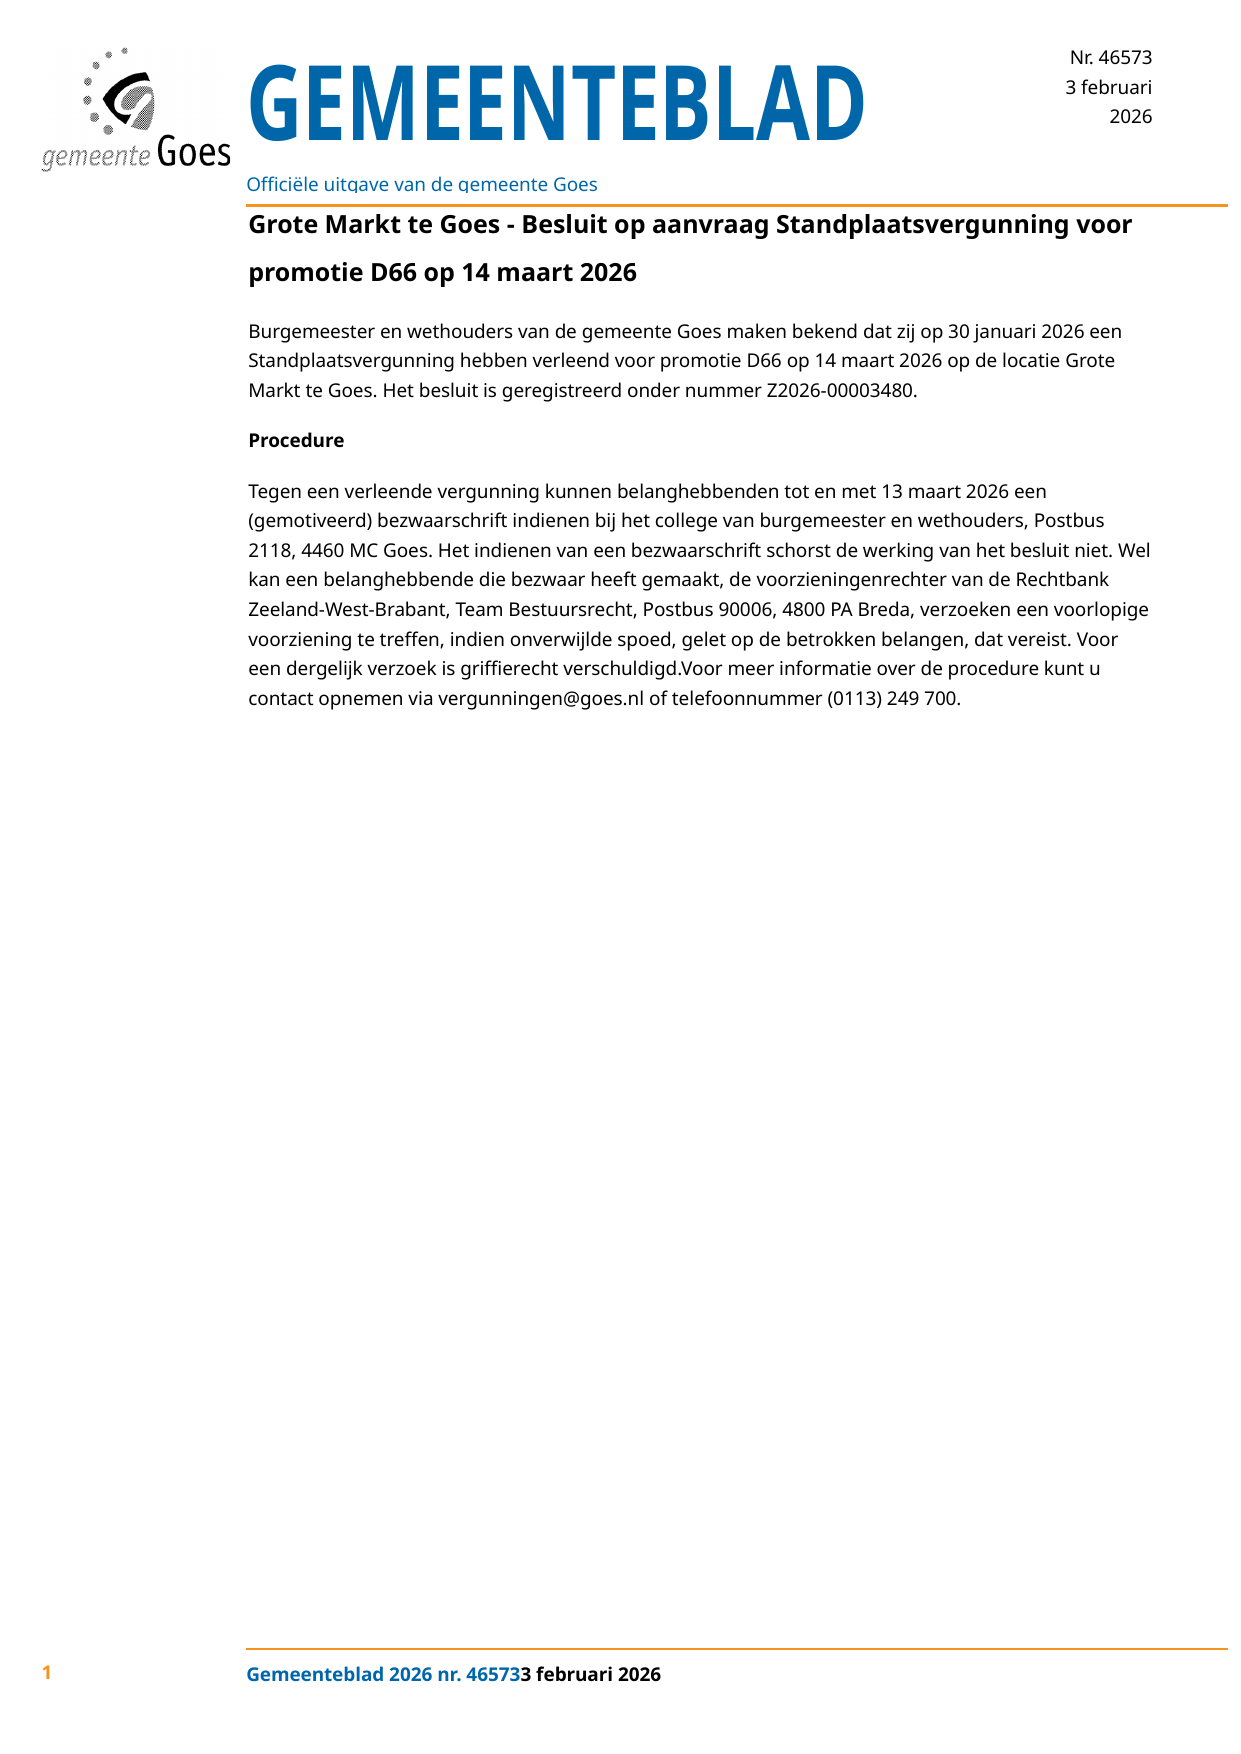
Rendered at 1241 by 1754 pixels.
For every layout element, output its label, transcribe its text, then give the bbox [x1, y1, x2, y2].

text Burgemeester en wethouders van de gemeente Goes maken bekend dat zij op 30 januari 2026 een Standplaatsvergunning hebben verleend voor promotie D66 op 14 maart 2026 op de locatie Grote Markt te Goes. Het besluit is geregistreerd onder nummer Z2026-00003480. [248, 318, 1152, 403]
picture [41, 47, 231, 172]
text Grote Markt te Goes - Besluit op aanvraag Standplaatsvergunning voor promotie D66 op 14 maart 2026 [248, 207, 1152, 288]
text Tegen een verleende vergunning kunnen belanghebbenden tot en met 13 maart 2026 een (gemotiveerd) bezwaarschrift indienen bij het college van burgemeester en wethouders, Postbus 2118, 4460 MC Goes. Het indienen van een bezwaarschrift schorst de werking van het besluit niet. Wel kan een belanghebbende die bezwaar heeft gemaakt, de voorzieningenrechter van de Rechtbank Zeeland-West-Brabant, Team Bestuursrecht, Postbus 90006, 4800 PA Breda, verzoeken een voorlopige voorziening te treffen, indien onverwijlde spoed, gelet op de betrokken belangen, dat vereist. Voor een dergelijk verzoek is griffierecht verschuldigd.Voor meer informatie over de procedure kunt u contact opnemen via vergunningen@goes.nl of telefoonnummer (0113) 249 700. [248, 478, 1152, 711]
text Procedure [248, 427, 1152, 453]
